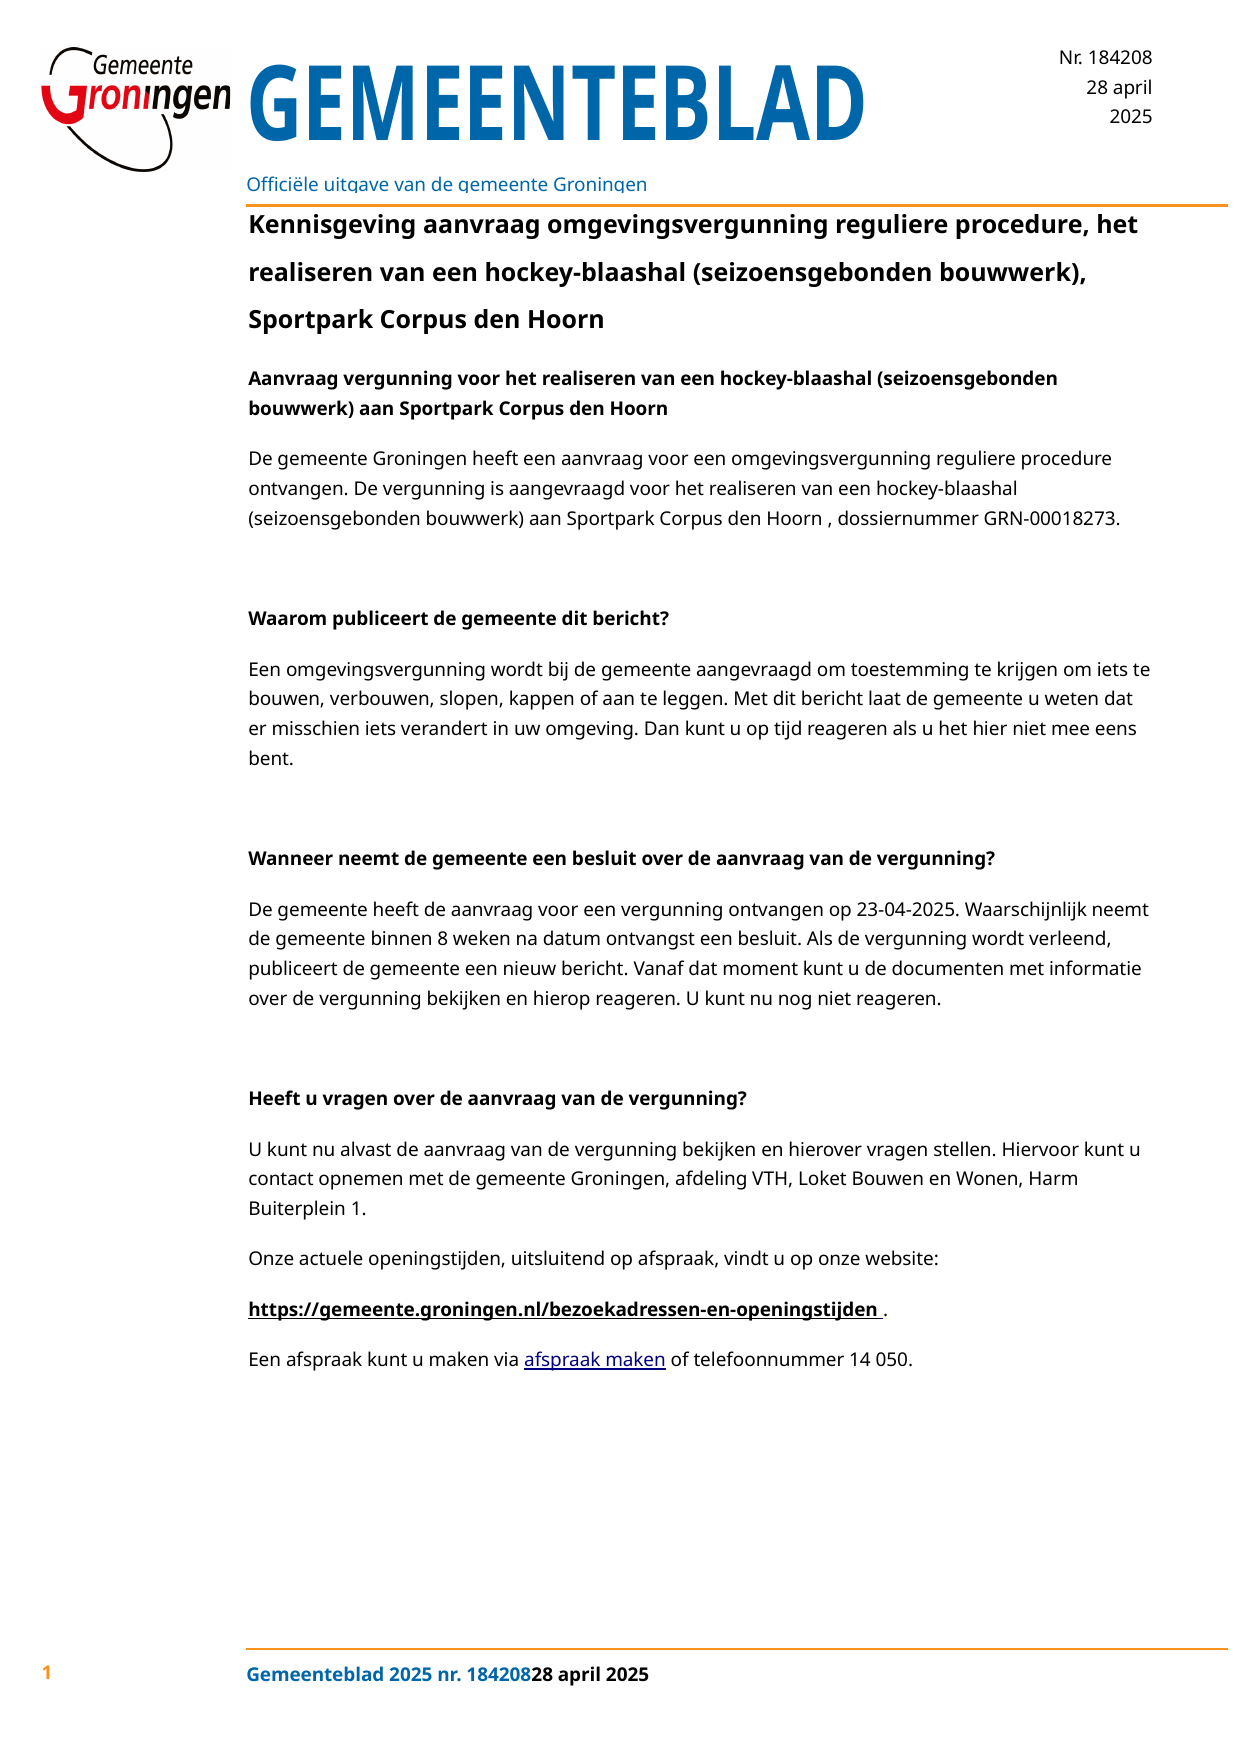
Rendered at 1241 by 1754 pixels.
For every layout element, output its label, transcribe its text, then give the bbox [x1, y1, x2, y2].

text Heeft u vragen over de aanvraag van de vergunning? [248, 1086, 1152, 1111]
text Wanneer neemt de gemeente een besluit over de aanvraag van de vergunning? [248, 846, 1152, 871]
text https://gemeente.groningen.nl/bezoekadressen-en-openingstijden . [248, 1296, 1152, 1322]
text U kunt nu alvast de aanvraag van de vergunning bekijken en hierover vragen stellen. Hiervoor kunt u contact opnemen met de gemeente Groningen, afdeling VTH, Loket Bouwen en Wonen, Harm Buiterplein 1. [248, 1136, 1152, 1221]
text Een omgevingsvergunning wordt bij de gemeente aangevraagd om toestemming te krijgen om iets te bouwen, verbouwen, slopen, kappen of aan te leggen. Met dit bericht laat de gemeente u weten dat er misschien iets verandert in uw omgeving. Dan kunt u op tijd reageren als u het hier niet mee eens bent. [248, 656, 1152, 770]
text Een afspraak kunt u maken via afspraak maken of telefoonnummer 14 050. [248, 1346, 1152, 1372]
text Waarom publiceert de gemeente dit bericht? [248, 606, 1152, 631]
text Onze actuele openingstijden, uitsluitend op afspraak, vindt u op onze website: [248, 1246, 1152, 1271]
picture [41, 47, 231, 172]
text De gemeente heeft de aanvraag voor een vergunning ontvangen op 23-04-2025. Waarschijnlijk neemt de gemeente binnen 8 weken na datum ontvangst een besluit. Als de vergunning wordt verleend, publiceert de gemeente een nieuw bericht. Vanaf dat moment kunt u de documenten met informatie over de vergunning bekijken en hierop reageren. U kunt nu nog niet reageren. [248, 896, 1152, 1010]
text Kennisgeving aanvraag omgevingsvergunning reguliere procedure, het realiseren van een hockey-blaashal (seizoensgebonden bouwwerk), Sportpark Corpus den Hoorn [248, 207, 1152, 336]
text De gemeente Groningen heeft een aanvraag voor een omgevingsvergunning reguliere procedure ontvangen. De vergunning is aangevraagd voor het realiseren van een hockey-blaashal (seizoensgebonden bouwwerk) aan Sportpark Corpus den Hoorn , dossiernummer GRN-00018273. [248, 446, 1152, 530]
text Aanvraag vergunning voor het realiseren van een hockey-blaashal (seizoensgebonden bouwwerk) aan Sportpark Corpus den Hoorn [248, 366, 1152, 421]
